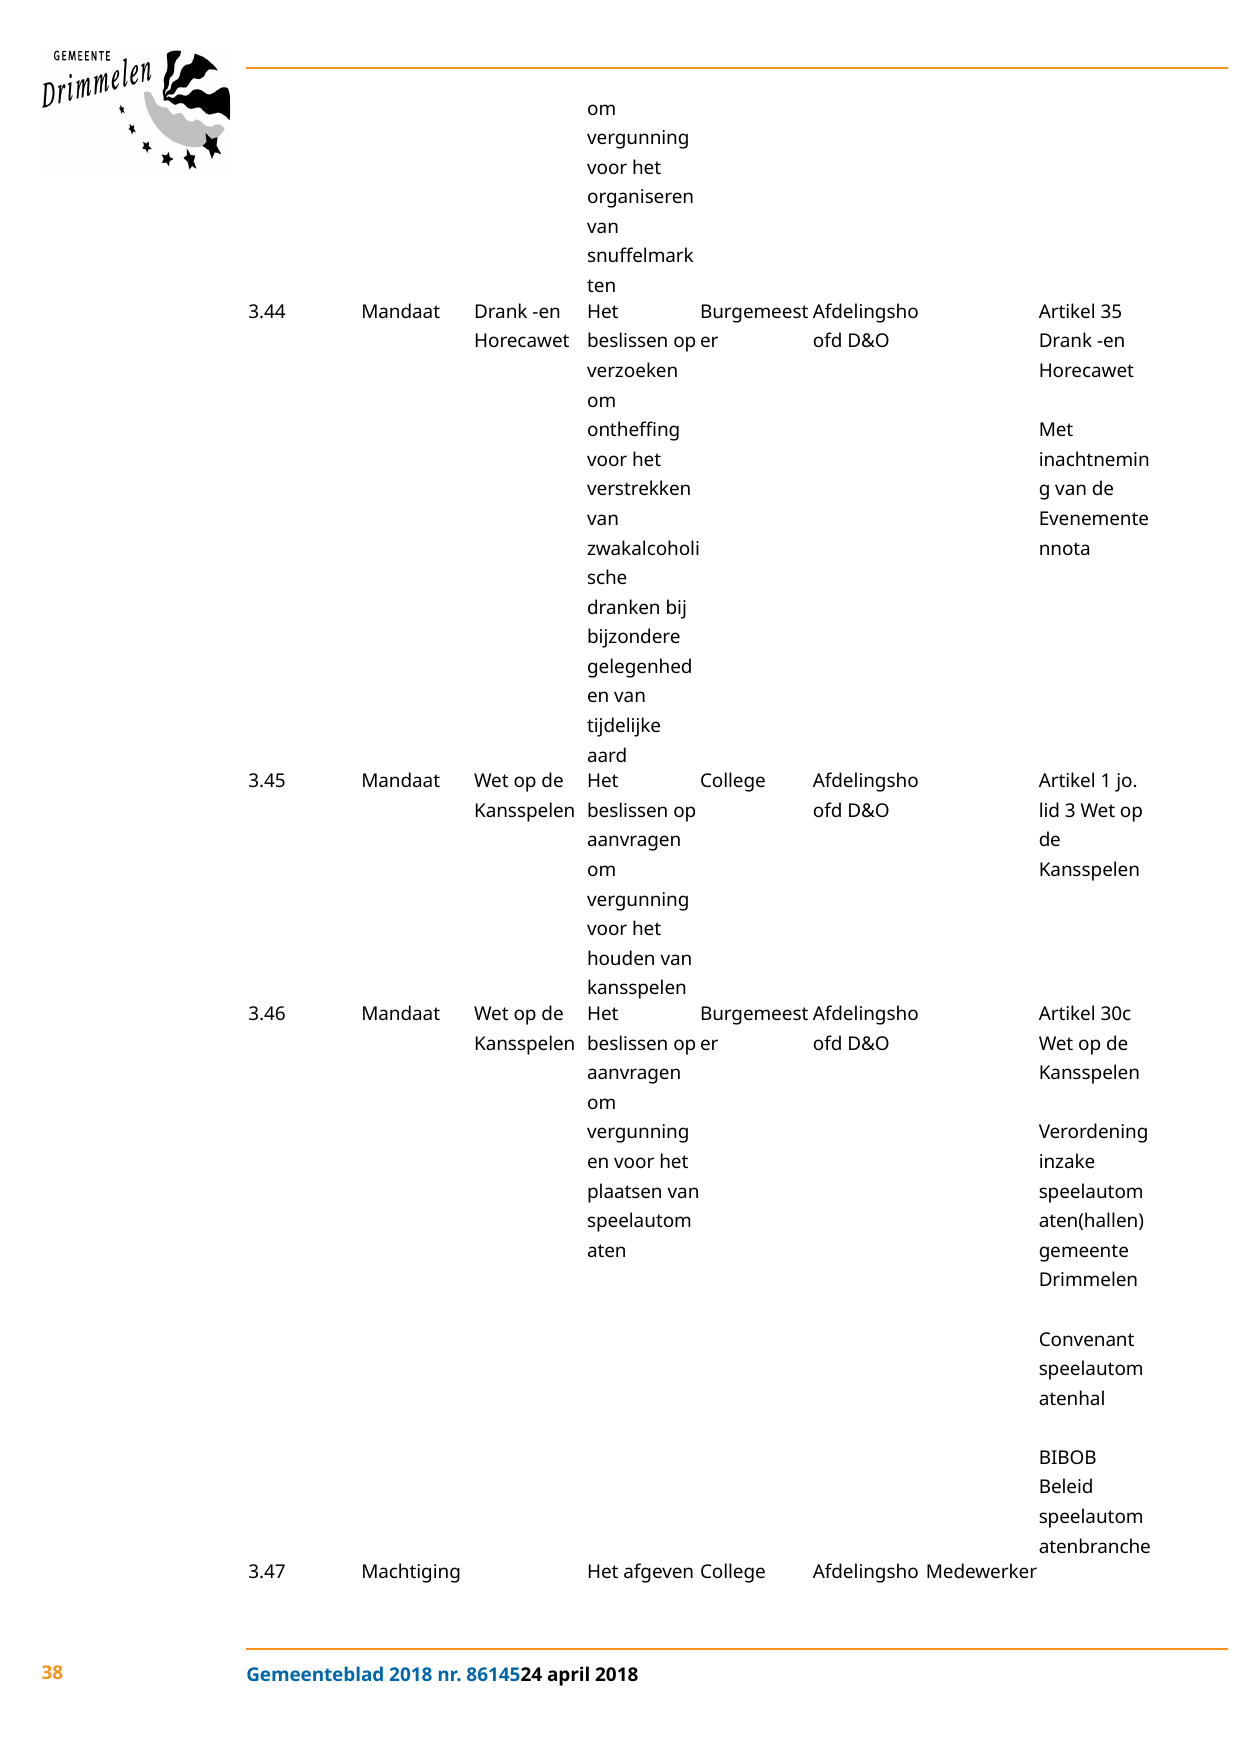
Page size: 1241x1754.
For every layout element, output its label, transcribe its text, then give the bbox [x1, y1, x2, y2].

table_cell Mandaat [361, 768, 474, 1000]
table_cell 3.44 [248, 298, 361, 767]
table_cell 3.45 [248, 768, 361, 1000]
table_cell [1039, 95, 1152, 298]
table_cell Wet op de Kansspelen [474, 1000, 587, 1558]
table_cell Mandaat [361, 1000, 474, 1558]
table_cell Mandaat [361, 298, 474, 767]
table_cell [926, 95, 1038, 298]
table_cell Drank -en Horecawet [474, 298, 587, 767]
table_cell 3.46 [248, 1000, 361, 1558]
table_cell College [700, 768, 813, 1000]
table_cell [926, 768, 1038, 1000]
table_cell College [700, 1559, 813, 1584]
table_cell om vergunning voor het organiseren van snuffelmarkten [587, 95, 700, 298]
picture [41, 47, 231, 172]
table_cell Afdelingshoofd D&O [813, 768, 926, 1000]
table_cell Artikel 30c Wet op de Kansspelen Verordening inzake speelautomaten(hallen) gemeente Drimmelen Convenant speelautomatenhal BIBOB Beleid speelautomatenbranche [1039, 1000, 1152, 1558]
table_cell 3.47 [248, 1559, 361, 1584]
table_cell Het afgeven [587, 1559, 700, 1584]
table_cell Afdelingshoofd D&O [813, 298, 926, 767]
table_cell Medewerker [926, 1559, 1038, 1584]
table_cell [248, 95, 361, 298]
table_cell Artikel 1 jo. lid 3 Wet op de Kansspelen [1039, 768, 1152, 1000]
table_cell Artikel 35 Drank -en Horecawet Met inachtneming van de Evenementennota [1039, 298, 1152, 767]
table_cell Het beslissen op verzoeken om ontheffing voor het verstrekken van zwakalcoholische dranken bij bijzondere gelegenheden van tijdelijke aard [587, 298, 700, 767]
table_cell Afdelingshoofd D&O [813, 1000, 926, 1558]
table_cell Het beslissen op aanvragen om vergunningen voor het plaatsen van speelautomaten [587, 1000, 700, 1558]
table_cell Burgemeester [700, 1000, 813, 1558]
table_cell Afdelingsho [813, 1559, 926, 1584]
table_cell [474, 95, 587, 298]
table_cell [926, 1000, 1038, 1558]
table_cell [700, 95, 813, 298]
table_cell Wet op de Kansspelen [474, 768, 587, 1000]
table_cell [474, 1559, 587, 1584]
table_cell Het beslissen op aanvragen om vergunning voor het houden van kansspelen [587, 768, 700, 1000]
table_cell [1039, 1559, 1152, 1584]
table_cell [361, 95, 474, 298]
table_cell [813, 95, 926, 298]
table_cell [926, 298, 1038, 767]
table_cell Burgemeester [700, 298, 813, 767]
table_cell Machtiging [361, 1559, 474, 1584]
